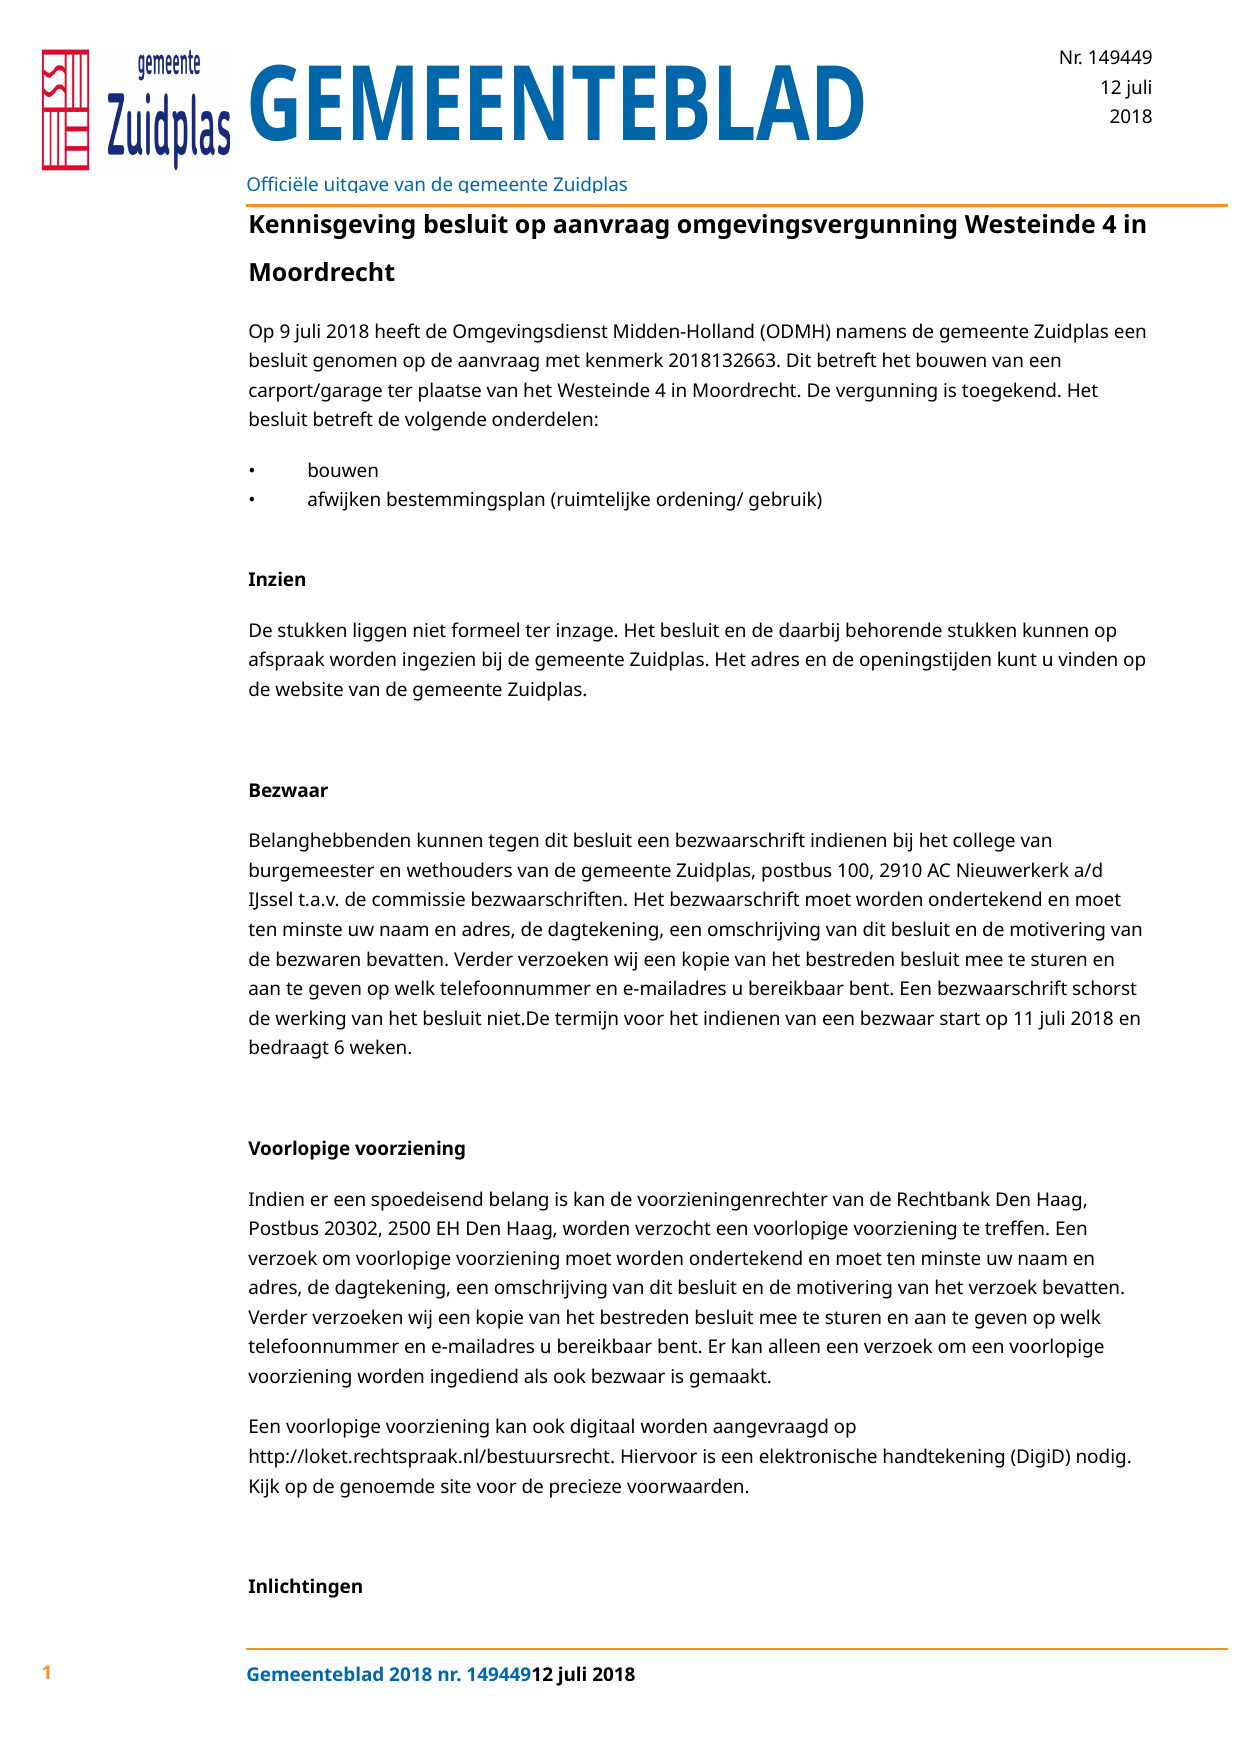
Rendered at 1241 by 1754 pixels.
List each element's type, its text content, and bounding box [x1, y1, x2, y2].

text Op 9 juli 2018 heeft de Omgevingsdienst Midden-Holland (ODMH) namens de gemeente Zuidplas een besluit genomen op de aanvraag met kenmerk 2018132663. Dit betreft het bouwen van een carport/garage ter plaatse van het Westeinde 4 in Moordrecht. De vergunning is toegekend. Het besluit betreft de volgende onderdelen: [248, 318, 1152, 432]
text Voorlopige voorziening [248, 1135, 1152, 1161]
text Belanghebbenden kunnen tegen dit besluit een bezwaarschrift indienen bij het college van burgemeester en wethouders van de gemeente Zuidplas, postbus 100, 2910 AC Nieuwerkerk a/d IJssel t.a.v. de commissie bezwaarschriften. Het bezwaarschrift moet worden ondertekend en moet ten minste uw naam en adres, de dagtekening, een omschrijving van dit besluit en de motivering van de bezwaren bevatten. Verder verzoeken wij een kopie van het bestreden besluit mee te sturen en aan te geven op welk telefoonnummer en e-mailadres u bereikbaar bent. Een bezwaarschrift schorst de werking van het besluit niet.De termijn voor het indienen van een bezwaar start op 11 juli 2018 en bedraagt 6 weken. [248, 827, 1152, 1060]
text Een voorlopige voorziening kan ook digitaal worden aangevraagd op http://loket.rechtspraak.nl/bestuursrecht. Hiervoor is een elektronische handtekening (DigiD) nodig. Kijk op de genoemde site voor de precieze voorwaarden. [248, 1414, 1152, 1499]
text Indien er een spoedeisend belang is kan de voorzieningenrechter van de Rechtbank Den Haag, Postbus 20302, 2500 EH Den Haag, worden verzocht een voorlopige voorziening te treffen. Een verzoek om voorlopige voorziening moet worden ondertekend en moet ten minste uw naam en adres, de dagtekening, een omschrijving van dit besluit en de motivering van het verzoek bevatten. Verder verzoeken wij een kopie van het bestreden besluit mee te sturen en aan te geven op welk telefoonnummer en e-mailadres u bereikbaar bent. Er kan alleen een verzoek om een voorlopige voorziening worden ingediend als ook bezwaar is gemaakt. [248, 1186, 1152, 1389]
text Kennisgeving besluit op aanvraag omgevingsvergunning Westeinde 4 in Moordrecht [248, 207, 1152, 288]
text De stukken liggen niet formeel ter inzage. Het besluit en de daarbij behorende stukken kunnen op afspraak worden ingezien bij de gemeente Zuidplas. Het adres en de openingstijden kunt u vinden op de website van de gemeente Zuidplas. [248, 617, 1152, 702]
text Inzien [248, 567, 1152, 592]
picture [41, 47, 231, 172]
list bouwen [248, 457, 1152, 483]
text Bezwaar [248, 777, 1152, 803]
list afwijken bestemmingsplan (ruimtelijke ordening/ gebruik) [248, 487, 1152, 512]
text Inlichtingen [248, 1574, 1152, 1599]
